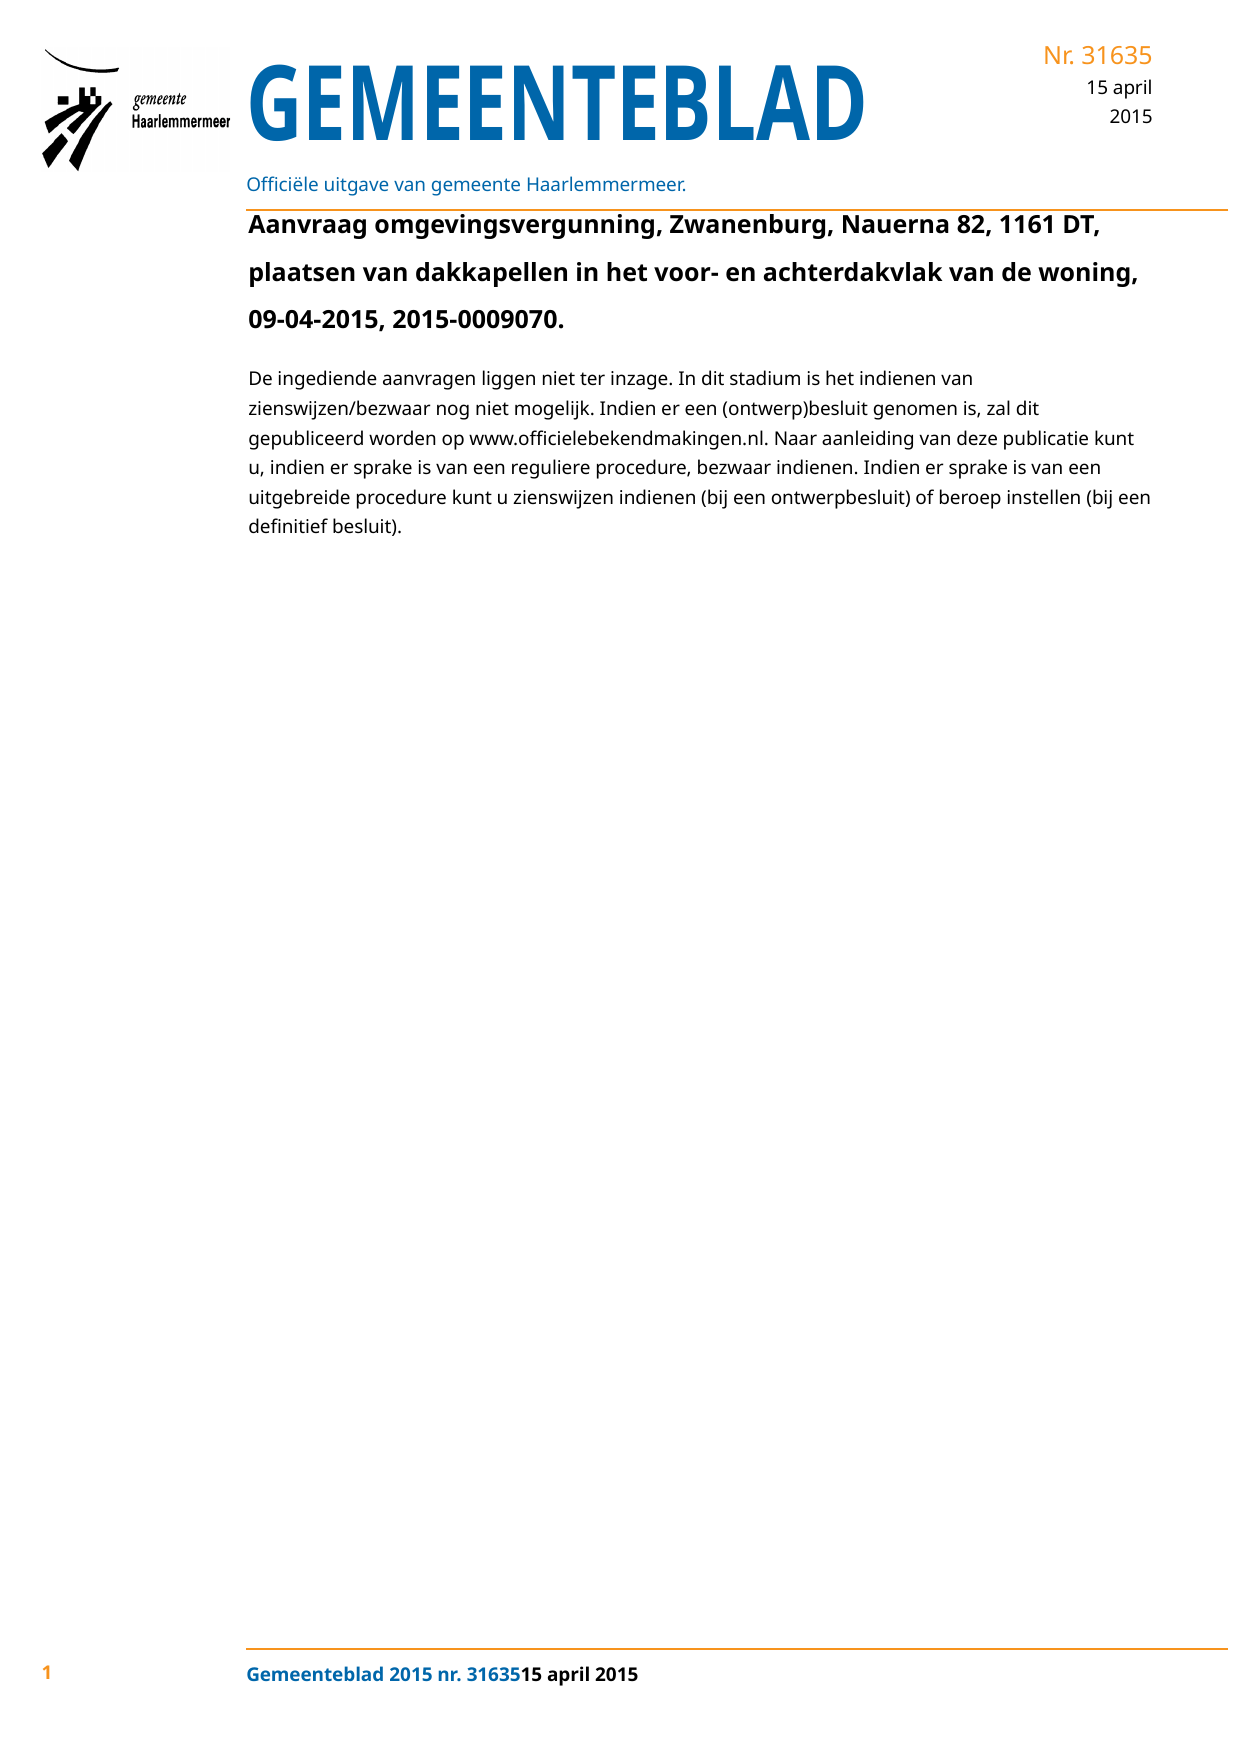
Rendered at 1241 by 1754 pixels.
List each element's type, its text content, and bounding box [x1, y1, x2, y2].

text De ingediende aanvragen liggen niet ter inzage. In dit stadium is het indienen van zienswijzen/bezwaar nog niet mogelijk. Indien er een (ontwerp)besluit genomen is, zal dit gepubliceerd worden op www.officielebekendmakingen.nl. Naar aanleiding van deze publicatie kunt u, indien er sprake is van een reguliere procedure, bezwaar indienen. Indien er sprake is van een uitgebreide procedure kunt u zienswijzen indienen (bij een ontwerpbesluit) of beroep instellen (bij een definitief besluit). [248, 366, 1152, 539]
text Aanvraag omgevingsvergunning, Zwanenburg, Nauerna 82, 1161 DT, plaatsen van dakkapellen in het voor- en achterdakvlak van de woning, 09-04-2015, 2015-0009070. [248, 211, 1152, 336]
picture [41, 47, 231, 172]
